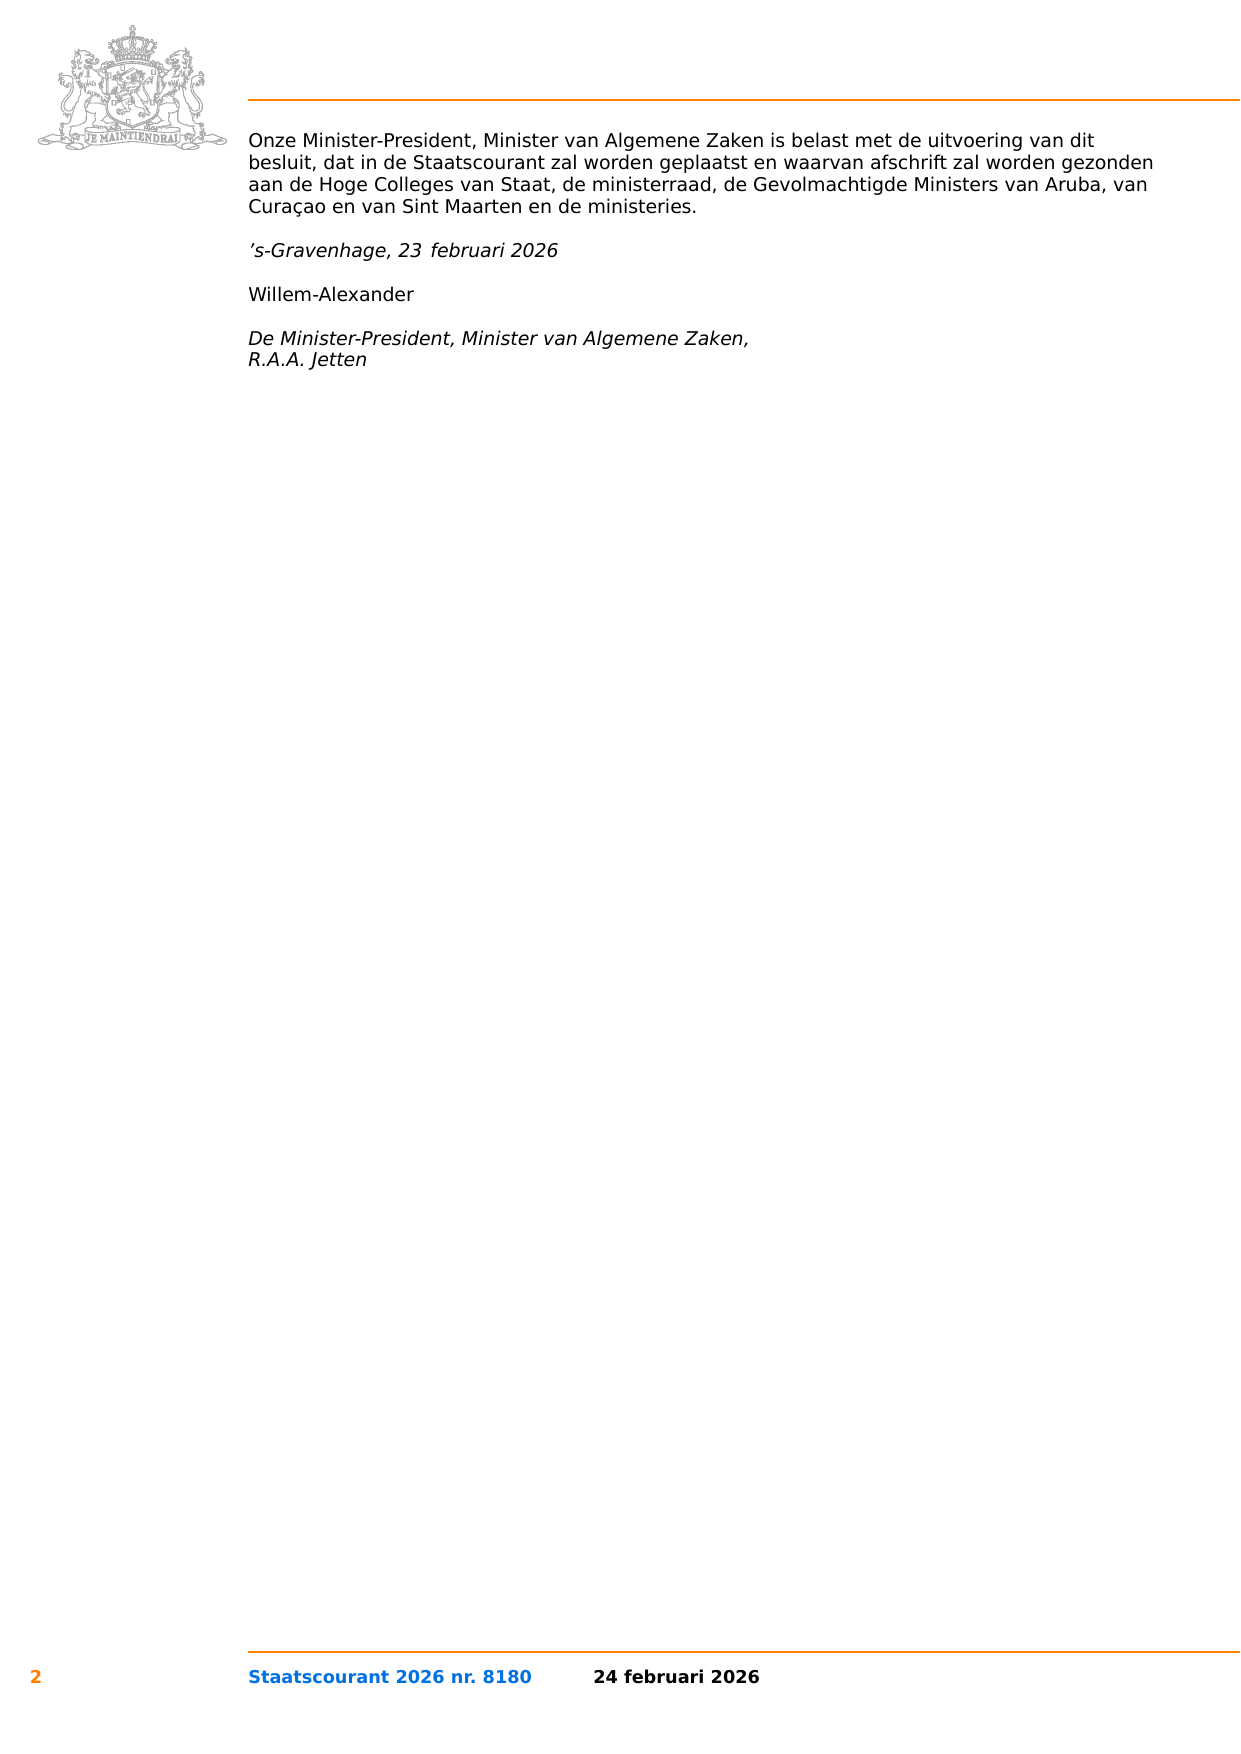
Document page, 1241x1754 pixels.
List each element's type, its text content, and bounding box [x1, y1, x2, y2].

picture [38, 25, 227, 150]
text Willem-Alexander [248, 283, 1163, 306]
text ’s-Gravenhage, 23 februari 2026 [248, 240, 1163, 262]
text Onze Minister-President, Minister van Algemene Zaken is belast met de uitvoering van dit besluit, dat in de Staatscourant zal worden geplaatst en waarvan afschrift zal worden gezonden aan de Hoge Colleges van Staat, de ministerraad, de Gevolmachtigde Ministers van Aruba, van Curaçao en van Sint Maarten en de ministeries. [248, 130, 1163, 218]
text De Minister-President, Minister van Algemene Zaken, R.A.A. Jetten [248, 327, 1163, 371]
